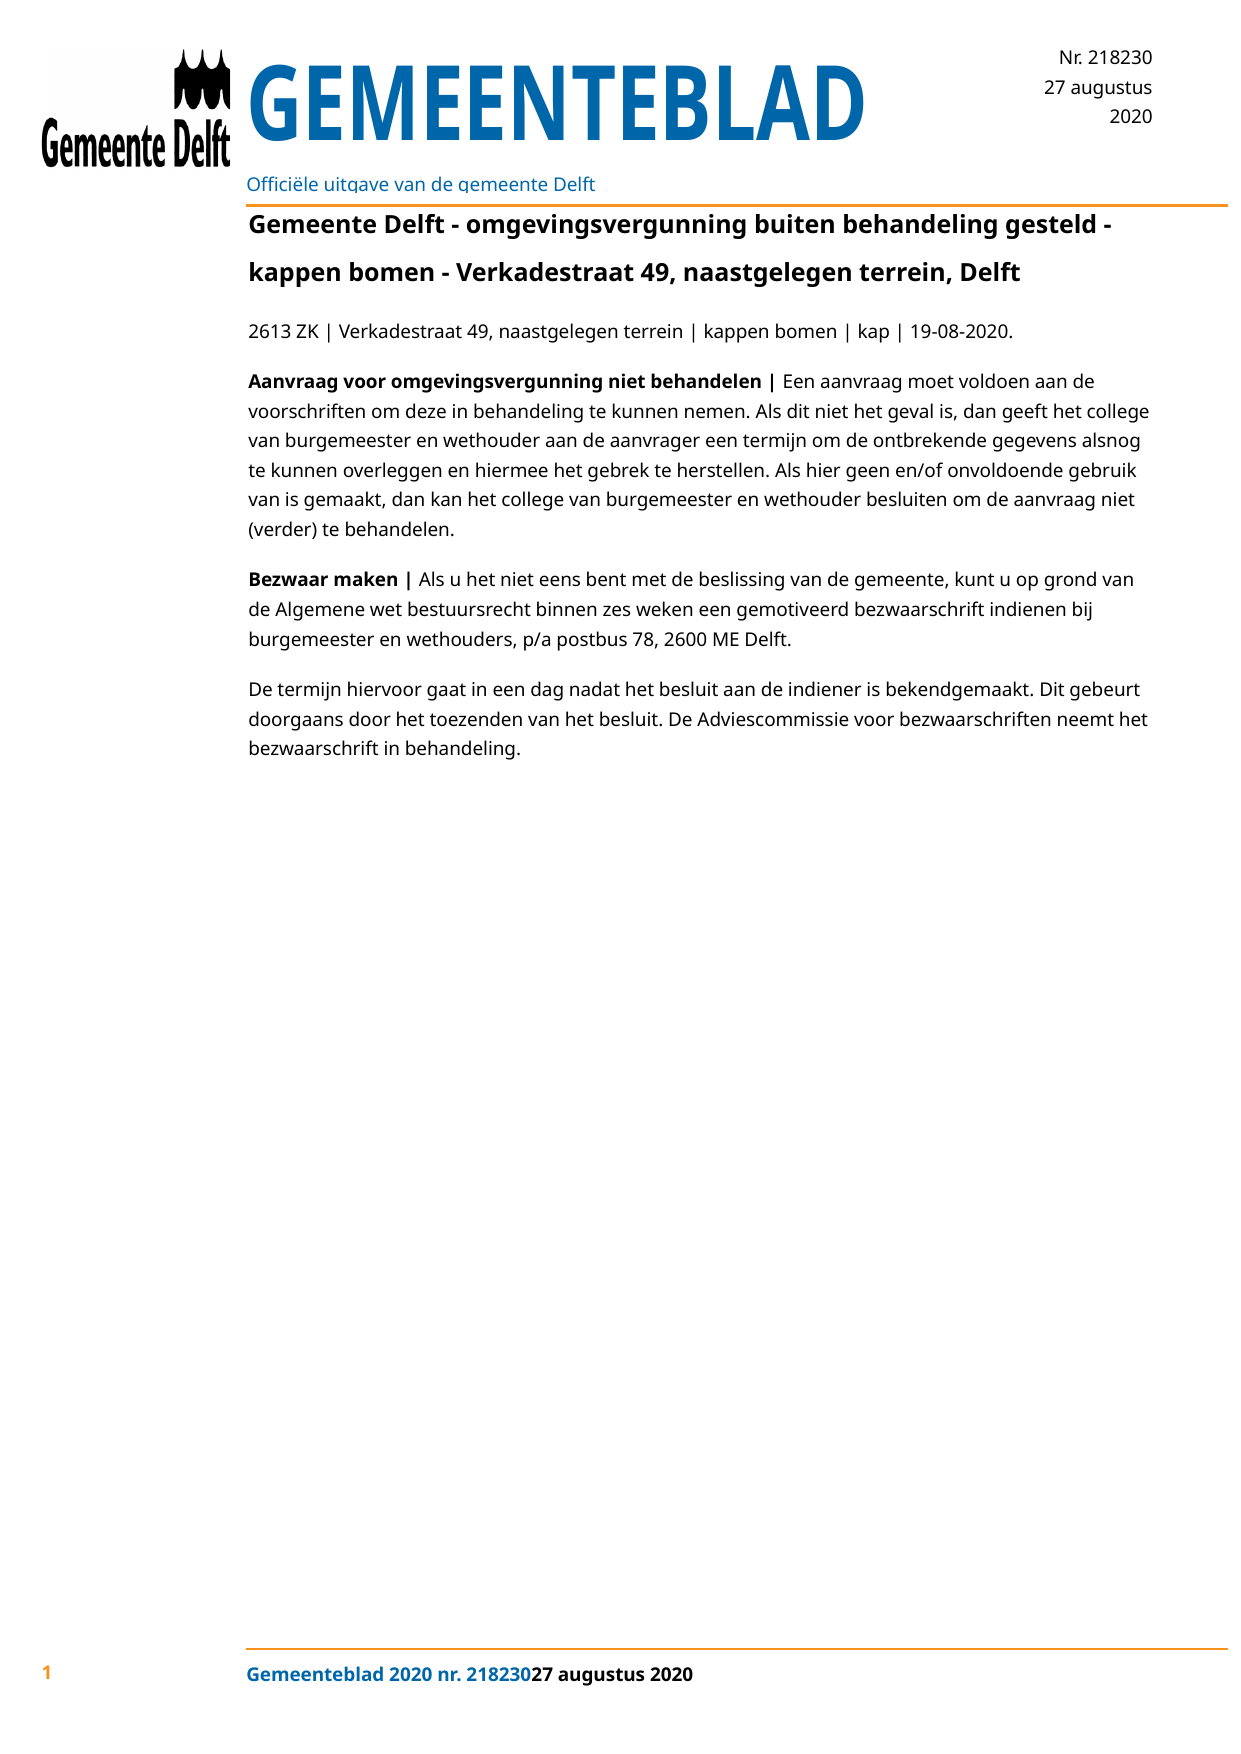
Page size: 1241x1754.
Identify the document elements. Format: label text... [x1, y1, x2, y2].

picture [41, 47, 231, 172]
text Gemeente Delft - omgevingsvergunning buiten behandeling gesteld - kappen bomen - Verkadestraat 49, naastgelegen terrein, Delft [248, 207, 1152, 288]
text 2613 ZK | Verkadestraat 49, naastgelegen terrein | kappen bomen | kap | 19-08-2020. [248, 318, 1152, 344]
text De termijn hiervoor gaat in een dag nadat het besluit aan de indiener is bekendgemaakt. Dit gebeurt doorgaans door het toezenden van het besluit. De Adviescommissie voor bezwaarschriften neemt het bezwaarschrift in behandeling. [248, 676, 1152, 761]
text Aanvraag voor omgevingsvergunning niet behandelen | Een aanvraag moet voldoen aan de voorschriften om deze in behandeling te kunnen nemen. Als dit niet het geval is, dan geeft het college van burgemeester en wethouder aan de aanvrager een termijn om de ontbrekende gegevens alsnog te kunnen overleggen en hiermee het gebrek te herstellen. Als hier geen en/of onvoldoende gebruik van is gemaakt, dan kan het college van burgemeester en wethouder besluiten om de aanvraag niet (verder) te behandelen. [248, 368, 1152, 542]
text Bezwaar maken | Als u het niet eens bent met de beslissing van de gemeente, kunt u op grond van de Algemene wet bestuursrecht binnen zes weken een gemotiveerd bezwaarschrift indienen bij burgemeester en wethouders, p/a postbus 78, 2600 ME Delft. [248, 567, 1152, 652]
